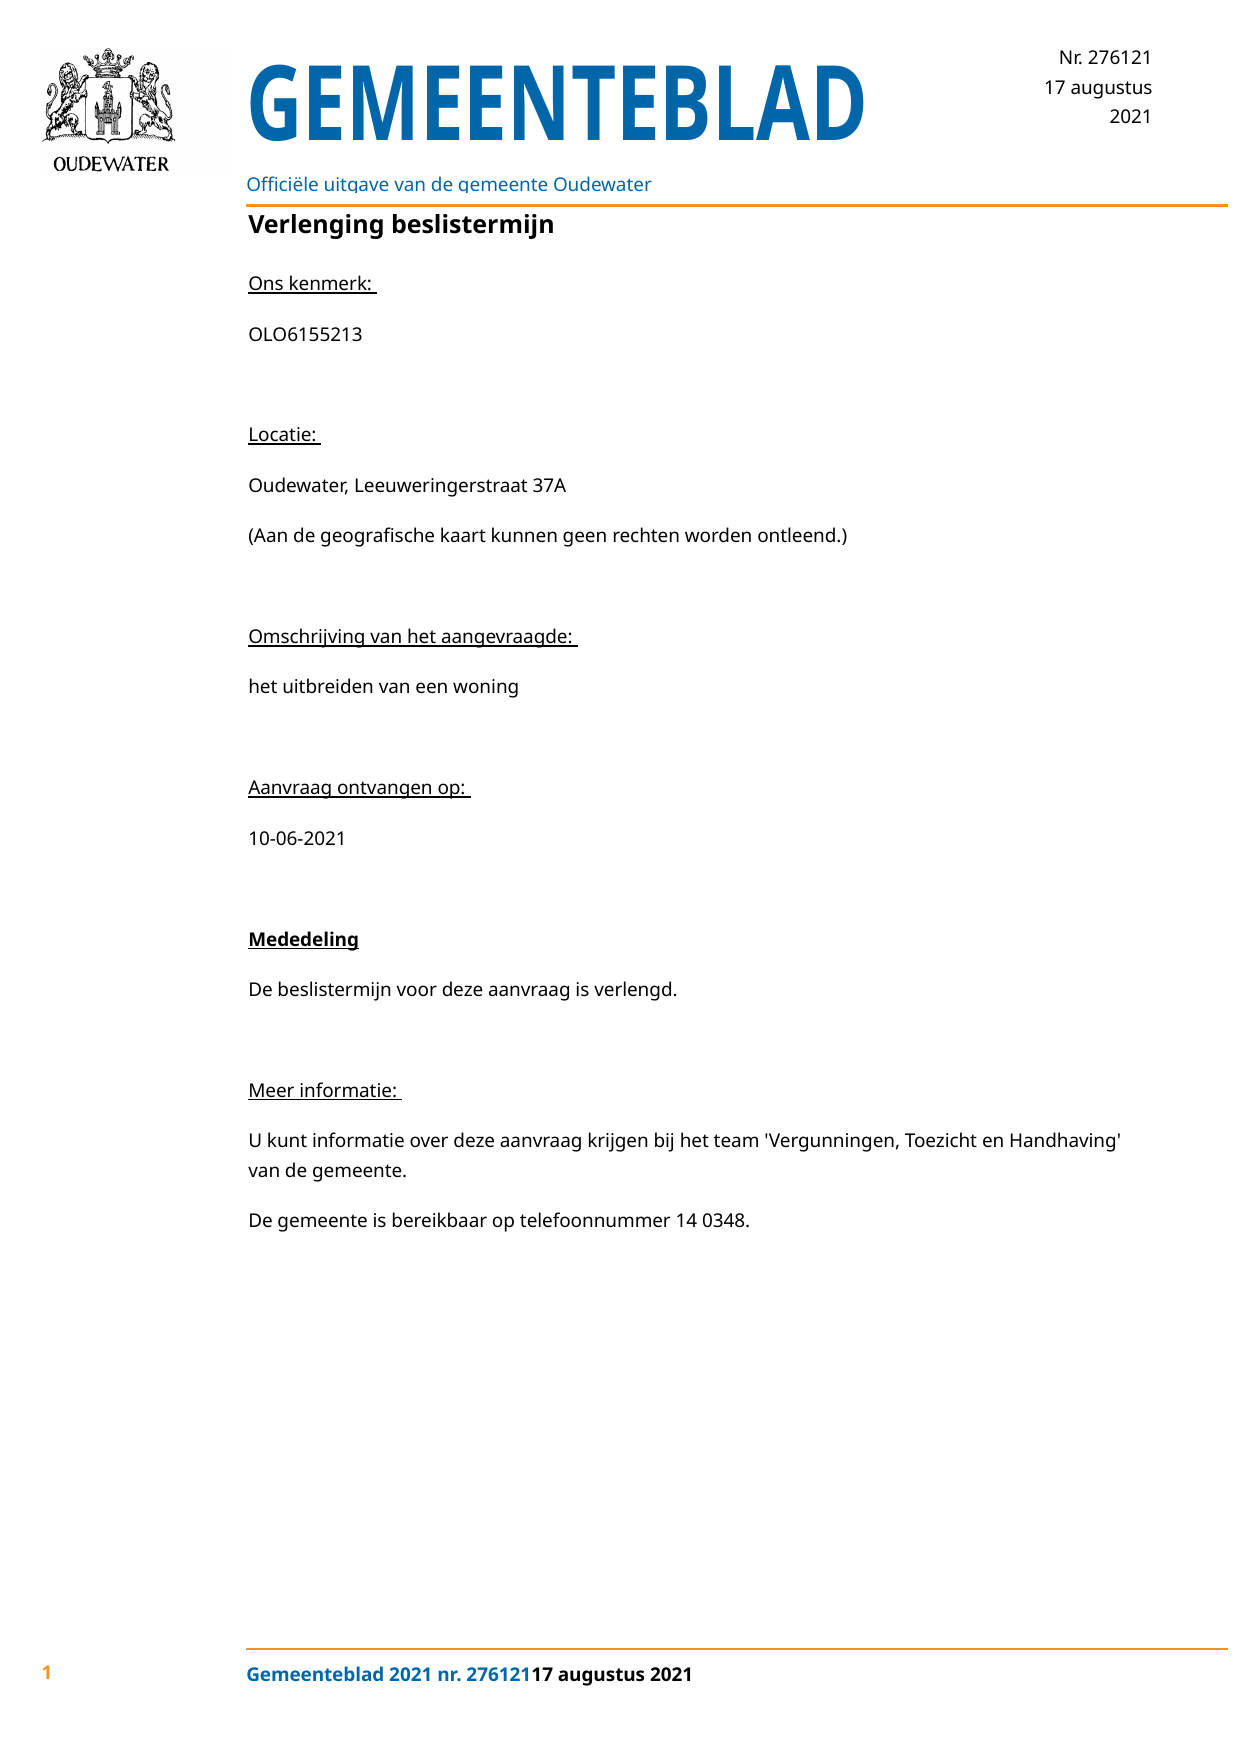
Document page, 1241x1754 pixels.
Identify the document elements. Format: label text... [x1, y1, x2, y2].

text Omschrijving van het aangevraagde: [248, 623, 1152, 649]
text De beslistermijn voor deze aanvraag is verlengd. [248, 976, 1152, 1002]
text Aanvraag ontvangen op: [248, 774, 1152, 800]
text Meer informatie: [248, 1077, 1152, 1103]
text Ons kenmerk: [248, 270, 1152, 296]
text het uitbreiden van een woning [248, 674, 1152, 699]
text De gemeente is bereikbaar op telefoonnummer 14 0348. [248, 1207, 1152, 1233]
text Mededeling [248, 926, 1152, 951]
text 10-06-2021 [248, 825, 1152, 851]
text U kunt informatie over deze aanvraag krijgen bij het team 'Vergunningen, Toezicht en Handhaving' van de gemeente. [248, 1127, 1152, 1183]
text (Aan de geografische kaart kunnen geen rechten worden ontleend.) [248, 522, 1152, 548]
text OLO6155213 [248, 321, 1152, 346]
text Verlenging beslistermijn [248, 207, 1152, 241]
text Locatie: [248, 422, 1152, 447]
picture [41, 47, 231, 172]
text Oudewater, Leeuweringerstraat 37A [248, 472, 1152, 498]
